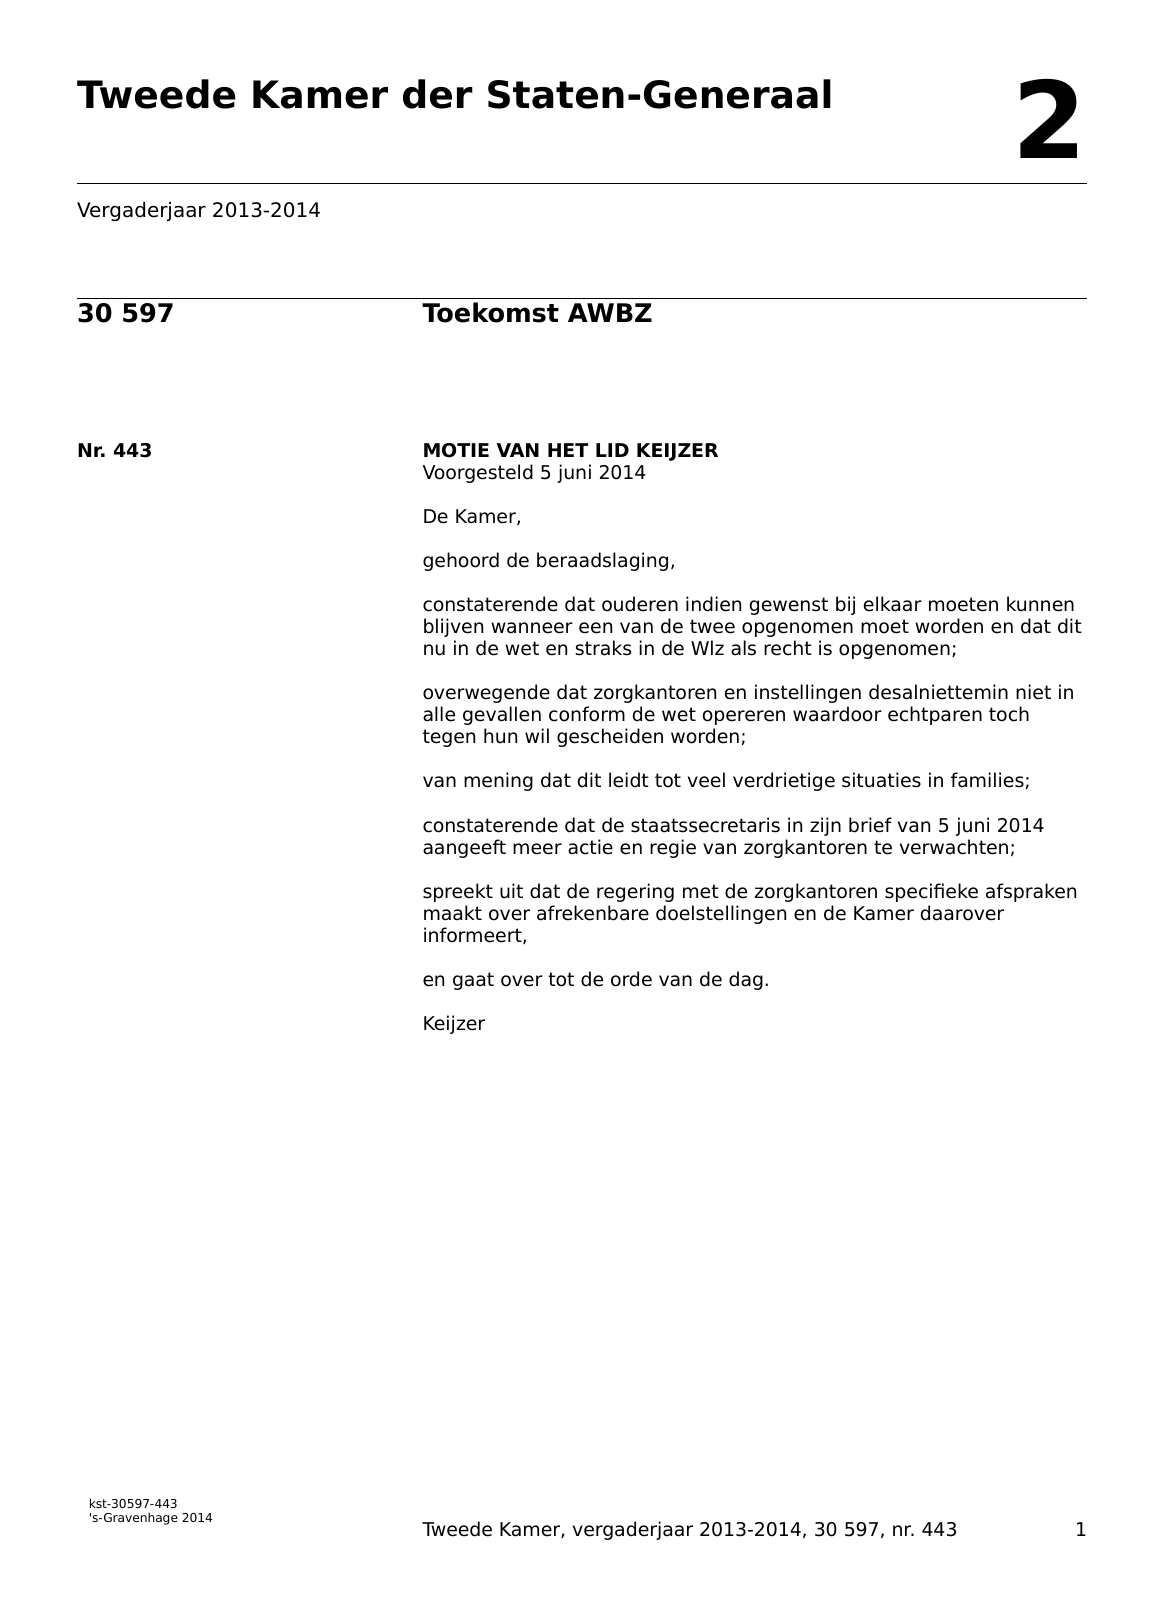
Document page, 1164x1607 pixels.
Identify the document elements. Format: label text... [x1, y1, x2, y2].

table_header Tweede Kamer der Staten-Generaal [77, 59, 886, 183]
text constaterende dat de staatssecretaris in zijn brief van 5 juni 2014 aangeeft meer actie en regie van zorgkantoren te verwachten; [422, 814, 1087, 858]
text Keijzer [422, 1013, 1087, 1035]
text spreekt uit dat de regering met de zorgkantoren specifieke afspraken maakt over afrekenbare doelstellingen en de Kamer daarover informeert, [422, 881, 1087, 947]
text De Kamer, [422, 506, 1087, 528]
text overwegende dat zorgkantoren en instellingen desalniettemin niet in alle gevallen conform de wet opereren waardoor echtparen toch tegen hun wil gescheiden worden; [422, 682, 1087, 748]
subtitle 30 597 Toekomst AWBZ [77, 299, 1087, 329]
text kst-30597-443 [88, 1497, 323, 1511]
text constaterende dat ouderen indien gewenst bij elkaar moeten kunnen blijven wanneer een van de twee opgenomen moet worden en dat dit nu in de wet en straks in de Wlz als recht is opgenomen; [422, 594, 1087, 660]
table_cell Vergaderjaar 2013-2014 [77, 184, 1087, 298]
table_header 2 [886, 59, 1087, 183]
text 's-Gravenhage 2014 [88, 1511, 323, 1525]
text van mening dat dit leidt tot veel verdrietige situaties in families; [422, 770, 1087, 792]
text Voorgesteld 5 juni 2014 [422, 462, 1087, 484]
text en gaat over tot de orde van de dag. [422, 969, 1087, 991]
text gehoord de beraadslaging, [422, 550, 1087, 572]
subtitle Nr. 443 MOTIE VAN HET LID KEIJZER [77, 440, 1087, 462]
